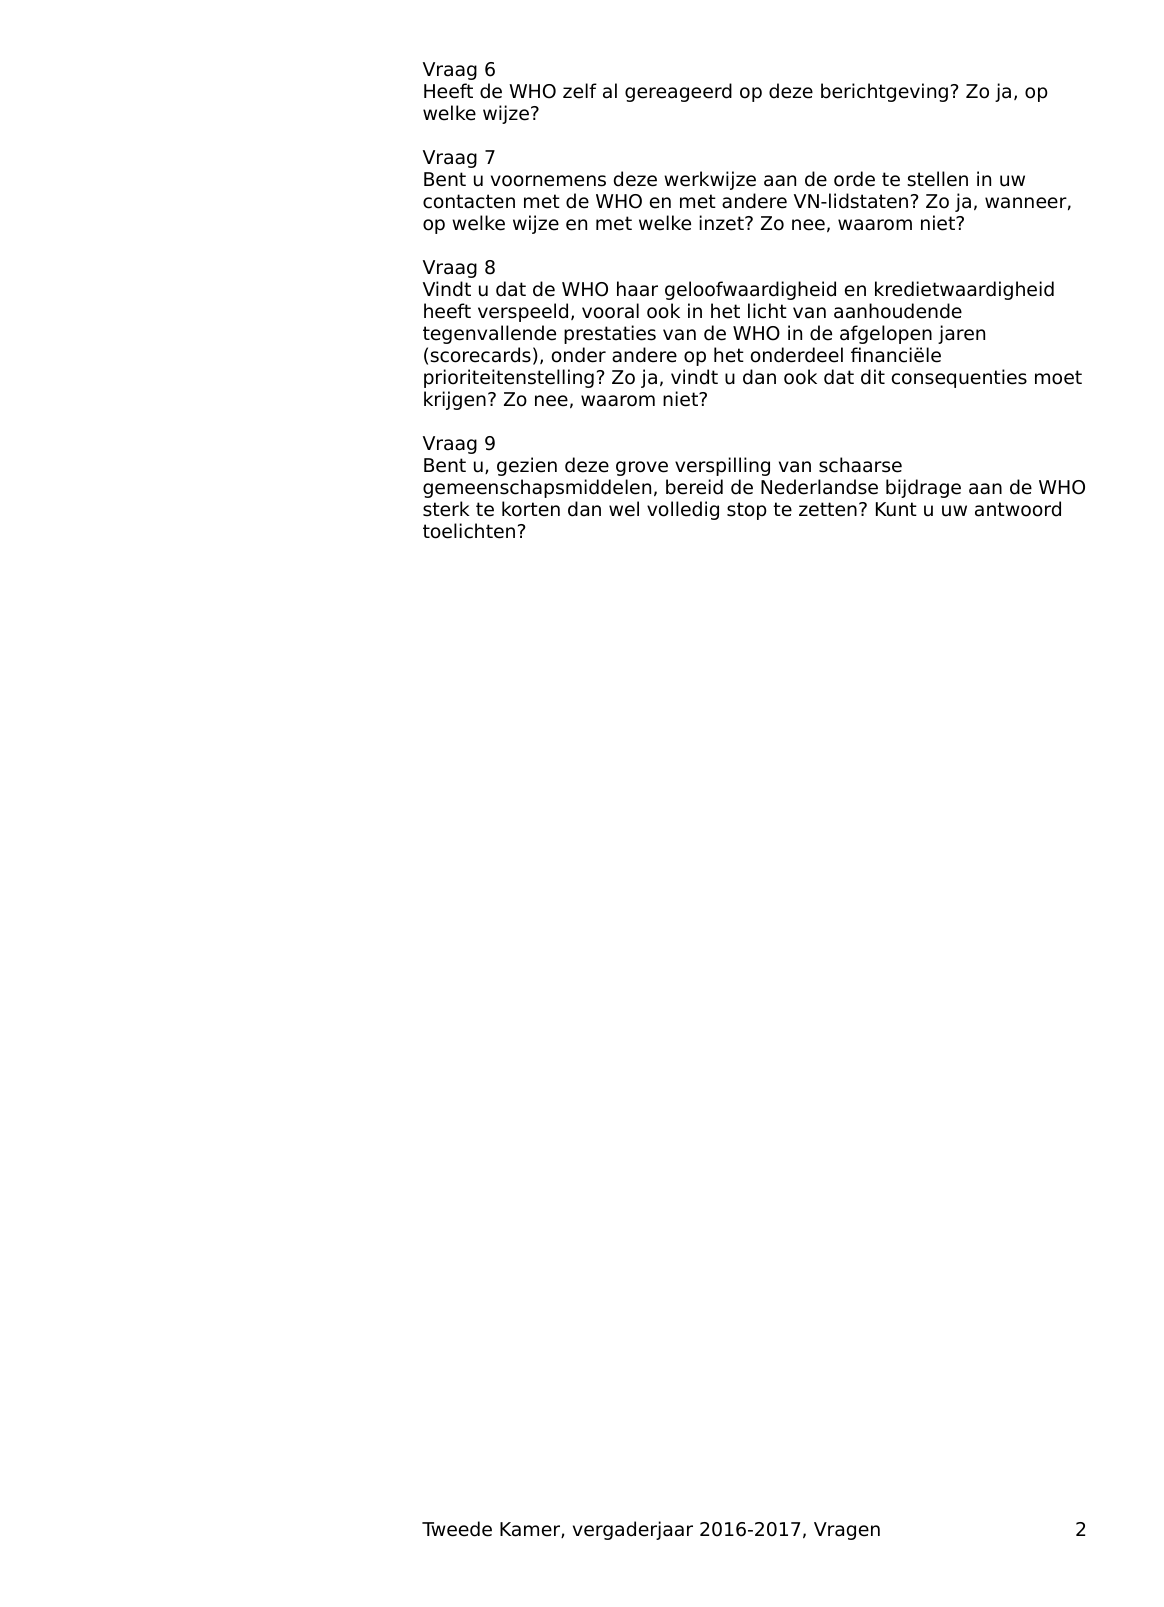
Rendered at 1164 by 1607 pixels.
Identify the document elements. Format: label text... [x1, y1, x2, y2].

text Heeft de WHO zelf al gereageerd op deze berichtgeving? Zo ja, op welke wijze? [422, 81, 1087, 125]
text Vraag 9 [422, 433, 1087, 455]
text Bent u voornemens deze werkwijze aan de orde te stellen in uw contacten met de WHO en met andere VN-lidstaten? Zo ja, wanneer, op welke wijze en met welke inzet? Zo nee, waarom niet? [422, 169, 1087, 235]
text Bent u, gezien deze grove verspilling van schaarse gemeenschapsmiddelen, bereid de Nederlandse bijdrage aan de WHO sterk te korten dan wel volledig stop te zetten? Kunt u uw antwoord toelichten? [422, 455, 1087, 543]
text Vindt u dat de WHO haar geloofwaardigheid en kredietwaardigheid heeft verspeeld, vooral ook in het licht van aanhoudende tegenvallende prestaties van de WHO in de afgelopen jaren (scorecards), onder andere op het onderdeel financiële prioriteitenstelling? Zo ja, vindt u dan ook dat dit consequenties moet krijgen? Zo nee, waarom niet? [422, 279, 1087, 411]
text Vraag 7 [422, 147, 1087, 169]
text Vraag 6 [422, 59, 1087, 81]
text Vraag 8 [422, 257, 1087, 279]
